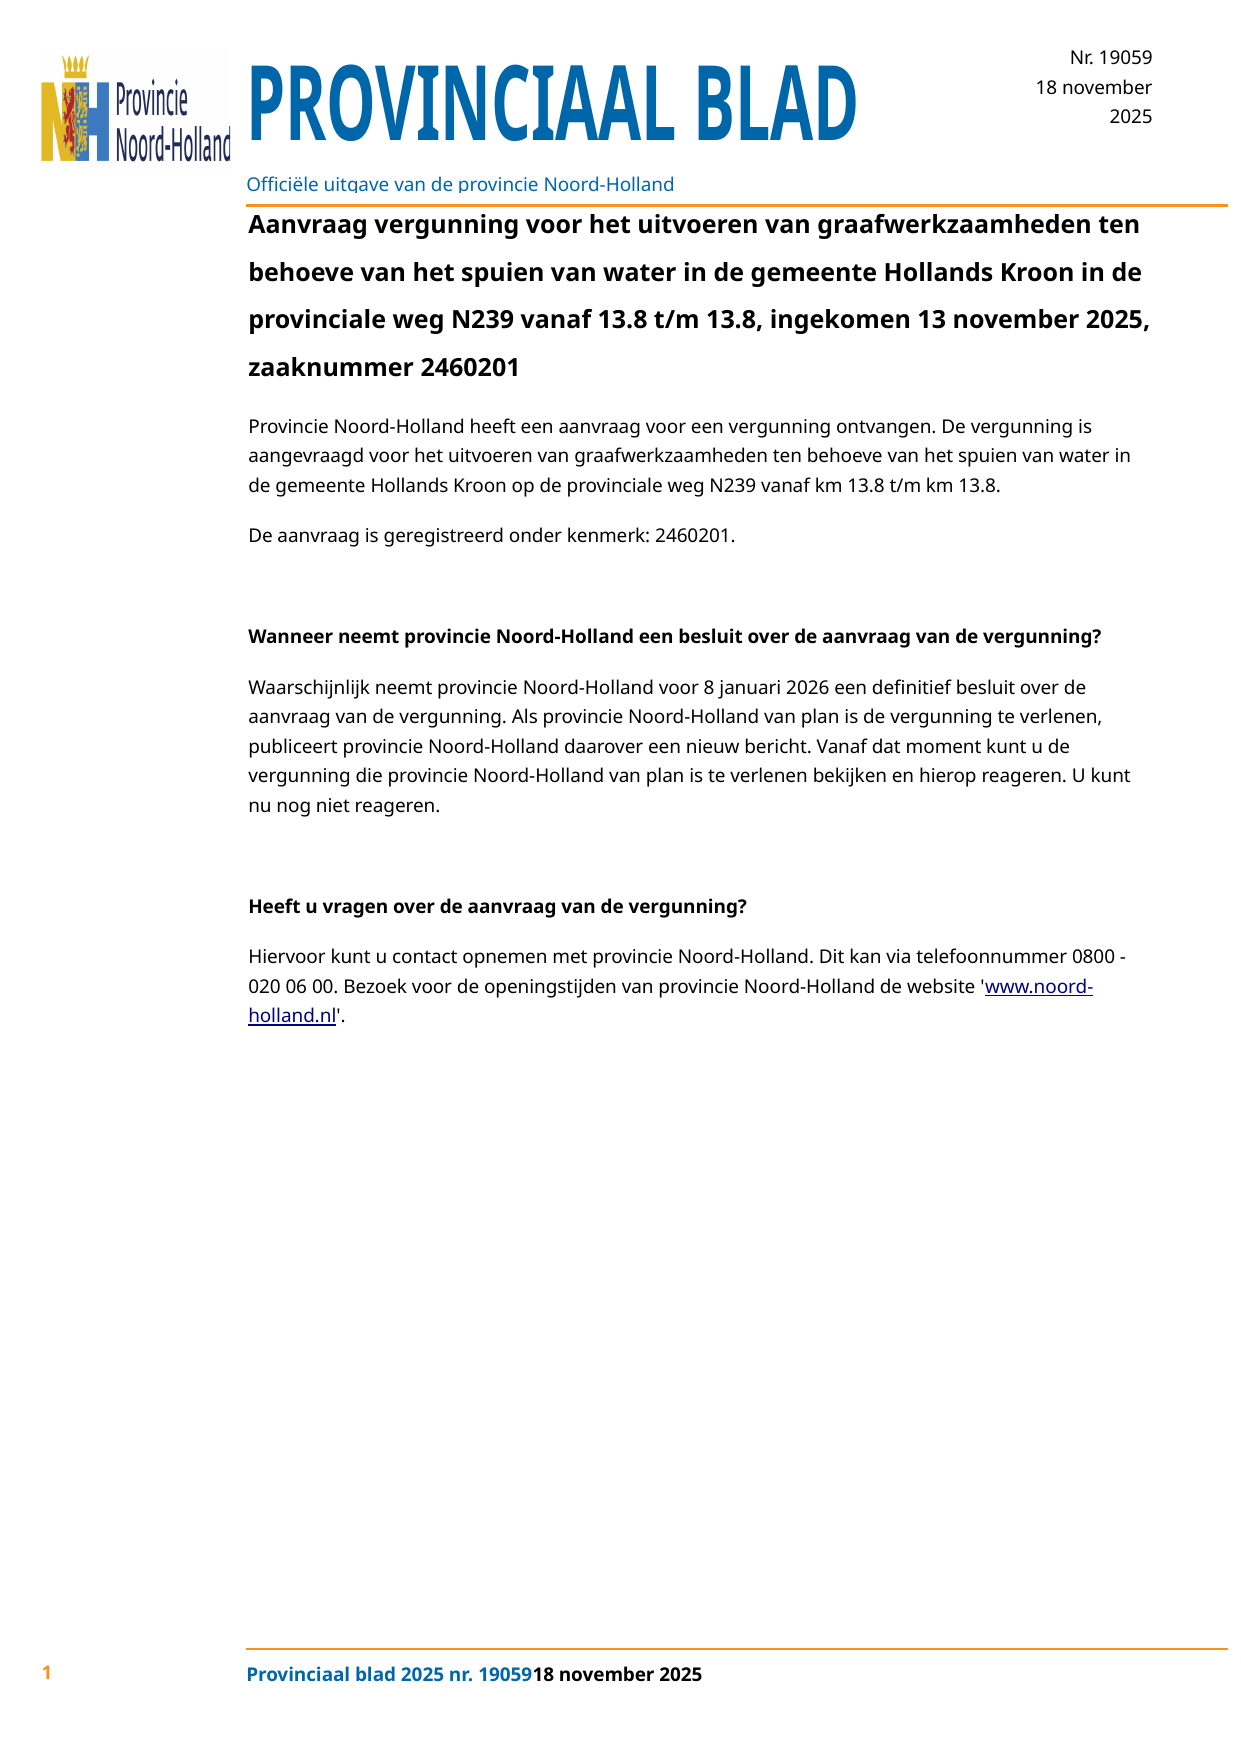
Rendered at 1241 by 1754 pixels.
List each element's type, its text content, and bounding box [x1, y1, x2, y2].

text Heeft u vragen over de aanvraag van de vergunning? [248, 893, 1152, 919]
text Provincie Noord-Holland heeft een aanvraag voor een vergunning ontvangen. De vergunning is aangevraagd voor het uitvoeren van graafwerkzaamheden ten behoeve van het spuien van water in de gemeente Hollands Kroon op de provinciale weg N239 vanaf km 13.8 t/m km 13.8. [248, 413, 1152, 498]
text Hiervoor kunt u contact opnemen met provincie Noord-Holland. Dit kan via telefoonnummer 0800 - 020 06 00. Bezoek voor de openingstijden van provincie Noord-Holland de website 'www.noord-holland.nl'. [248, 943, 1152, 1028]
picture [41, 47, 231, 172]
text Wanneer neemt provincie Noord-Holland een besluit over de aanvraag van de vergunning? [248, 623, 1152, 649]
text Aanvraag vergunning voor het uitvoeren van graafwerkzaamheden ten behoeve van het spuien van water in de gemeente Hollands Kroon in de provinciale weg N239 vanaf 13.8 t/m 13.8, ingekomen 13 november 2025, zaaknummer 2460201 [248, 207, 1152, 384]
text Waarschijnlijk neemt provincie Noord-Holland voor 8 januari 2026 een definitief besluit over de aanvraag van de vergunning. Als provincie Noord-Holland van plan is de vergunning te verlenen, publiceert provincie Noord-Holland daarover een nieuw bericht. Vanaf dat moment kunt u de vergunning die provincie Noord-Holland van plan is te verlenen bekijken en hierop reageren. U kunt nu nog niet reageren. [248, 674, 1152, 818]
text De aanvraag is geregistreerd onder kenmerk: 2460201. [248, 523, 1152, 548]
